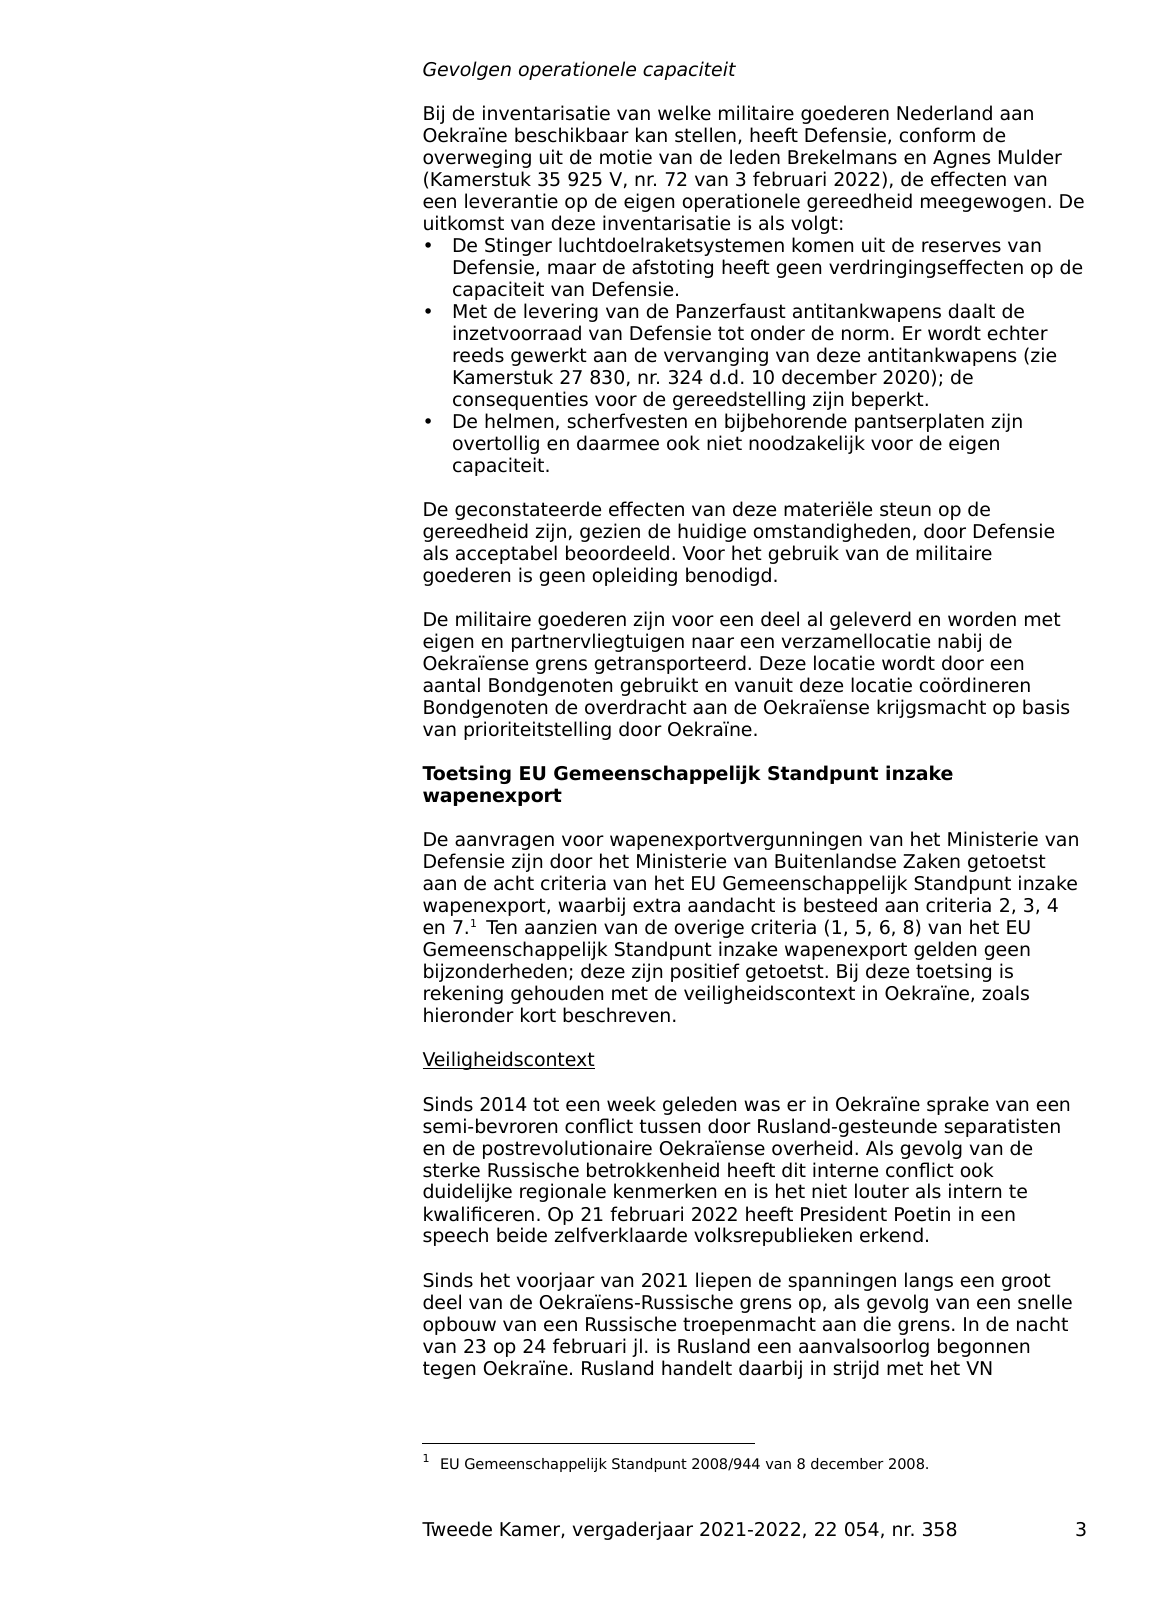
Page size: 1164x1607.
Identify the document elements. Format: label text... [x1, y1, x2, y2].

text • Met de levering van de Panzerfaust antitankwapens daalt de inzetvoorraad van Defensie tot onder de norm. Er wordt echter reeds gewerkt aan de vervanging van deze antitankwapens (zie Kamerstuk 27 830, nr. 324 d.d. 10 december 2020); de consequenties voor de gereedstelling zijn beperkt. [422, 301, 1087, 411]
text Bij de inventarisatie van welke militaire goederen Nederland aan Oekraïne beschikbaar kan stellen, heeft Defensie, conform de overweging uit de motie van de leden Brekelmans en Agnes Mulder (Kamerstuk 35 925 V, nr. 72 van 3 februari 2022), de effecten van een leverantie op de eigen operationele gereedheid meegewogen. De uitkomst van deze inventarisatie is als volgt: [422, 103, 1087, 235]
text • De helmen, scherfvesten en bijbehorende pantserplaten zijn overtollig en daarmee ook niet noodzakelijk voor de eigen capaciteit. [422, 411, 1087, 477]
text Sinds het voorjaar van 2021 liepen de spanningen langs een groot deel van de Oekraïens-Russische grens op, als gevolg van een snelle opbouw van een Russische troepenmacht aan die grens. In de nacht van 23 op 24 februari jl. is Rusland een aanvalsoorlog begonnen tegen Oekraïne. Rusland handelt daarbij in strijd met het VN [422, 1269, 1087, 1379]
text EU Gemeenschappelijk Standpunt 2008/944 van 8 december 2008. [422, 1452, 1087, 1474]
text De aanvragen voor wapenexportvergunningen van het Ministerie van Defensie zijn door het Ministerie van Buitenlandse Zaken getoetst aan de acht criteria van het EU Gemeenschappelijk Standpunt inzake wapenexport, waarbij extra aandacht is besteed aan criteria 2, 3, 4 en 7. Ten aanzien van de overige criteria (1, 5, 6, 8) van het EU Gemeenschappelijk Standpunt inzake wapenexport gelden geen bijzonderheden; deze zijn positief getoetst. Bij deze toetsing is rekening gehouden met de veiligheidscontext in Oekraïne, zoals hieronder kort beschreven. [422, 829, 1087, 1027]
text De geconstateerde effecten van deze materiële steun op de gereedheid zijn, gezien de huidige omstandigheden, door Defensie als acceptabel beoordeeld. Voor het gebruik van de militaire goederen is geen opleiding benodigd. [422, 499, 1087, 587]
text De militaire goederen zijn voor een deel al geleverd en worden met eigen en partnervliegtuigen naar een verzamellocatie nabij de Oekraïense grens getransporteerd. Deze locatie wordt door een aantal Bondgenoten gebruikt en vanuit deze locatie coördineren Bondgenoten de overdracht aan de Oekraïense krijgsmacht op basis van prioriteitstelling door Oekraïne. [422, 609, 1087, 741]
text • De Stinger luchtdoelraketsystemen komen uit de reserves van Defensie, maar de afstoting heeft geen verdringingseffecten op de capaciteit van Defensie. [422, 235, 1087, 301]
subtitle Veiligheidscontext [422, 1049, 1087, 1071]
subtitle Gevolgen operationele capaciteit [422, 59, 1087, 81]
text Sinds 2014 tot een week geleden was er in Oekraïne sprake van een semi-bevroren conflict tussen door Rusland-gesteunde separatisten en de postrevolutionaire Oekraïense overheid. Als gevolg van de sterke Russische betrokkenheid heeft dit interne conflict ook duidelijke regionale kenmerken en is het niet louter als intern te kwalificeren. Op 21 februari 2022 heeft President Poetin in een speech beide zelfverklaarde volksrepublieken erkend. [422, 1093, 1087, 1247]
subtitle Toetsing EU Gemeenschappelijk Standpunt inzake wapenexport [422, 763, 1087, 807]
